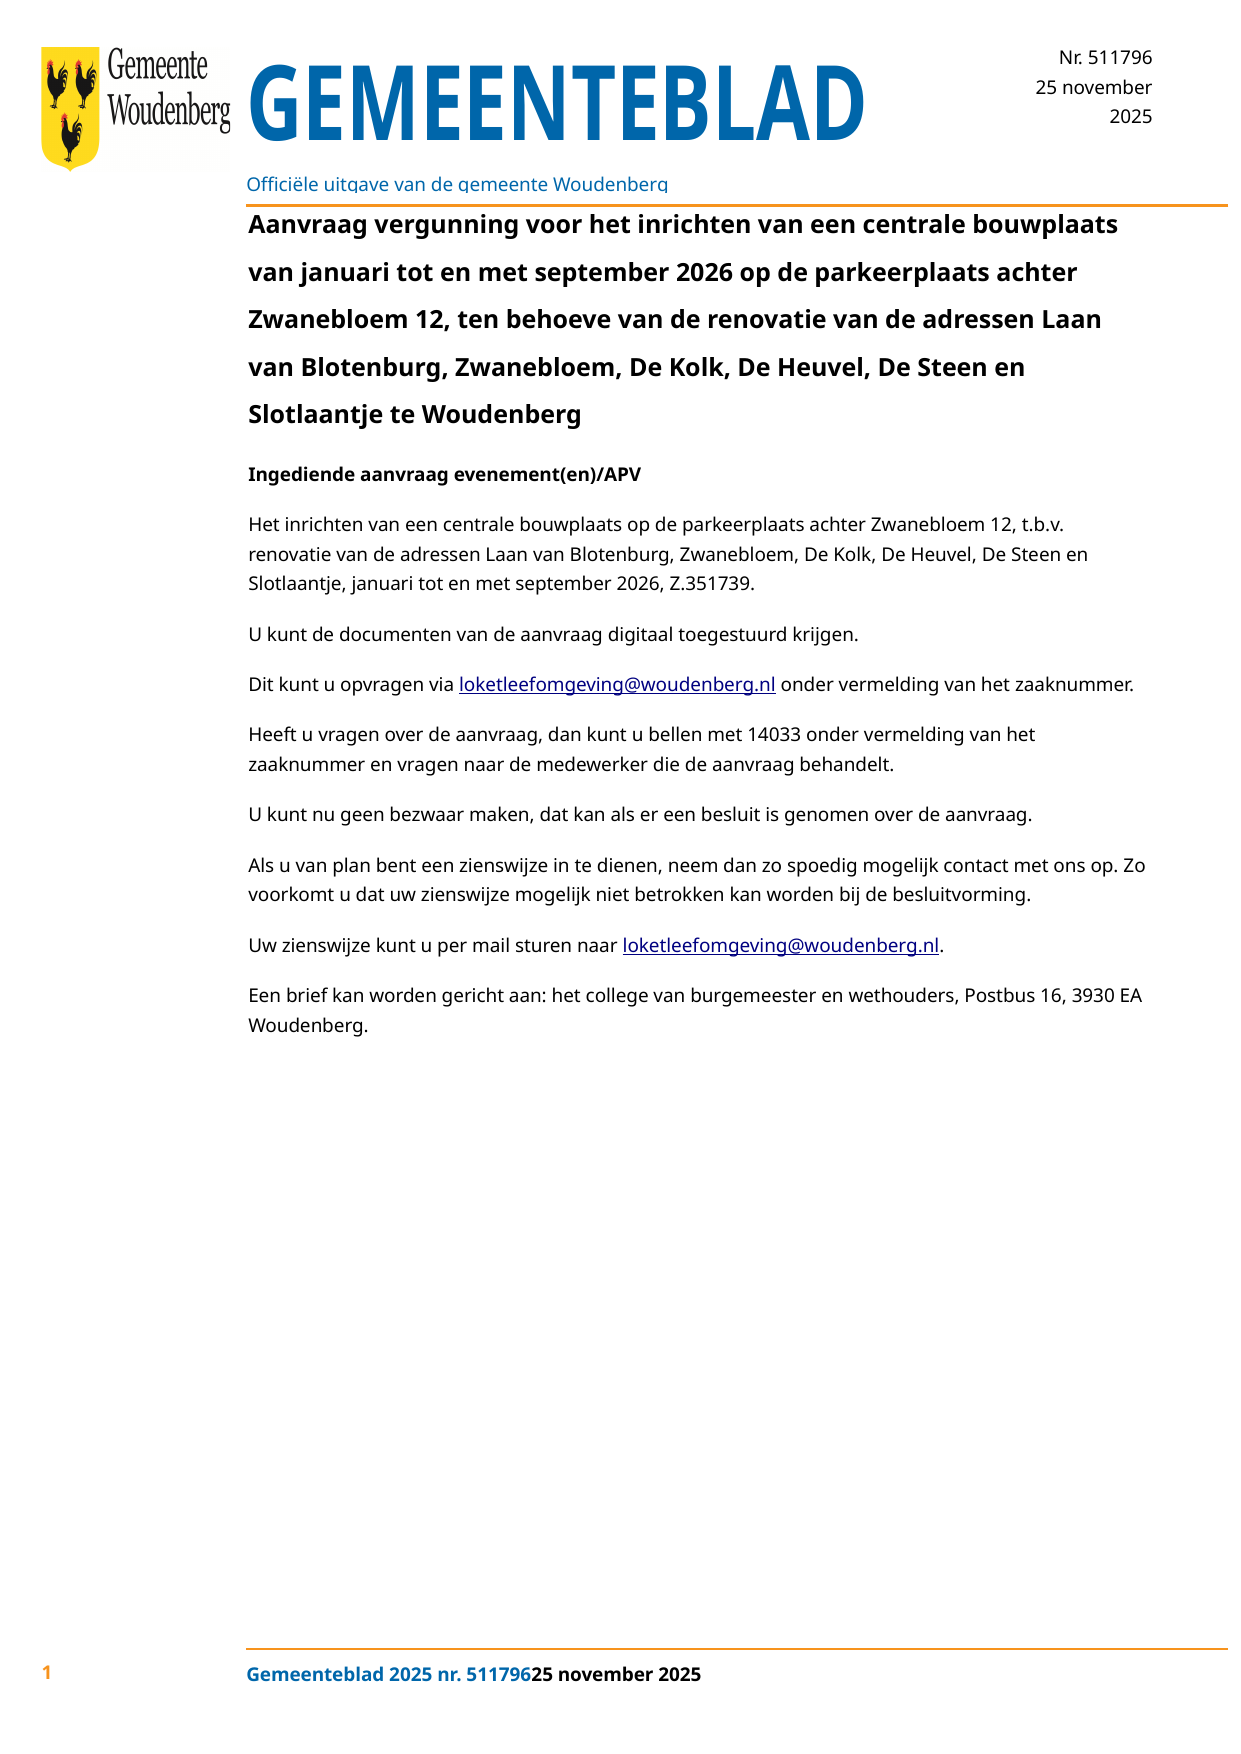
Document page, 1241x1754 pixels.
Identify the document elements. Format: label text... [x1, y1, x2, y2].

text Heeft u vragen over de aanvraag, dan kunt u bellen met 14033 onder vermelding van het zaaknummer en vragen naar de medewerker die de aanvraag behandelt. [248, 722, 1152, 777]
picture [41, 47, 231, 172]
text Uw zienswijze kunt u per mail sturen naar loketleefomgeving@woudenberg.nl. [248, 932, 1152, 958]
text Dit kunt u opvragen via loketleefomgeving@woudenberg.nl onder vermelding van het zaaknummer. [248, 671, 1152, 697]
text Een brief kan worden gericht aan: het college van burgemeester en wethouders, Postbus 16, 3930 EA Woudenberg. [248, 982, 1152, 1038]
text Als u van plan bent een zienswijze in te dienen, neem dan zo spoedig mogelijk contact met ons op. Zo voorkomt u dat uw zienswijze mogelijk niet betrokken kan worden bij de besluitvorming. [248, 852, 1152, 907]
text U kunt de documenten van de aanvraag digitaal toegestuurd krijgen. [248, 621, 1152, 646]
text Ingediende aanvraag evenement(en)/APV [248, 461, 1152, 486]
text Aanvraag vergunning voor het inrichten van een centrale bouwplaats van januari tot en met september 2026 op de parkeerplaats achter Zwanebloem 12, ten behoeve van de renovatie van de adressen Laan van Blotenburg, Zwanebloem, De Kolk, De Heuvel, De Steen en Slotlaantje te Woudenberg [248, 207, 1152, 431]
text U kunt nu geen bezwaar maken, dat kan als er een besluit is genomen over de aanvraag. [248, 802, 1152, 827]
text Het inrichten van een centrale bouwplaats op de parkeerplaats achter Zwanebloem 12, t.b.v. renovatie van de adressen Laan van Blotenburg, Zwanebloem, De Kolk, De Heuvel, De Steen en Slotlaantje, januari tot en met september 2026, Z.351739. [248, 511, 1152, 596]
